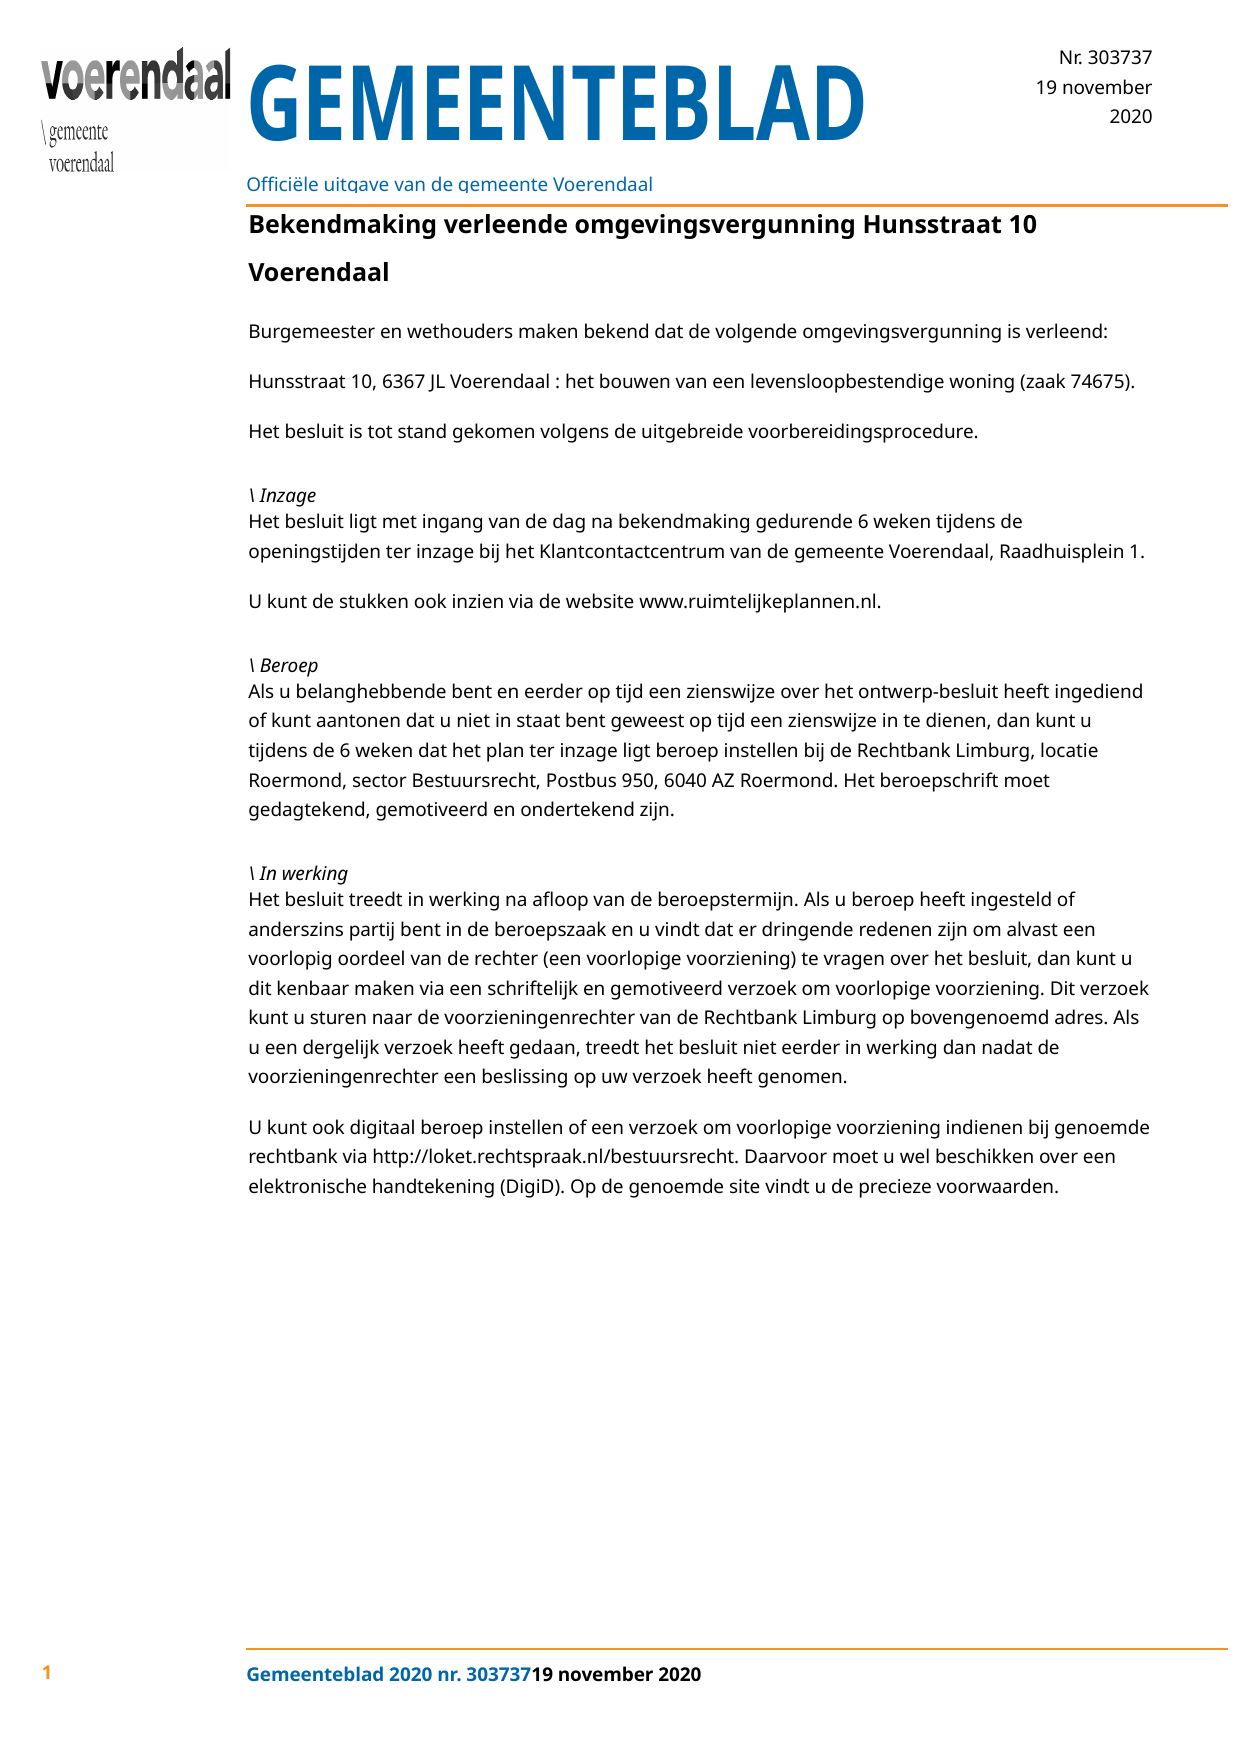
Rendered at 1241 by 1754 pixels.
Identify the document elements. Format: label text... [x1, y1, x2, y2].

text Het besluit treedt in werking na afloop van de beroepstermijn. Als u beroep heeft ingesteld of anderszins partij bent in de beroepszaak en u vindt dat er dringende redenen zijn om alvast een voorlopig oordeel van de rechter (een voorlopige voorziening) te vragen over het besluit, dan kunt u dit kenbaar maken via een schriftelijk en gemotiveerd verzoek om voorlopige voorziening. Dit verzoek kunt u sturen naar de voorzieningenrechter van de Rechtbank Limburg op bovengenoemd adres. Als u een dergelijk verzoek heeft gedaan, treedt het besluit niet eerder in werking dan nadat de voorzieningenrechter een beslissing op uw verzoek heeft genomen. [248, 886, 1152, 1089]
text U kunt ook digitaal beroep instellen of een verzoek om voorlopige voorziening indienen bij genoemde rechtbank via http://loket.rechtspraak.nl/bestuursrecht. Daarvoor moet u wel beschikken over een elektronische handtekening (DigiD). Op de genoemde site vindt u de precieze voorwaarden. [248, 1114, 1152, 1199]
text \ In werking [248, 860, 1152, 886]
text U kunt de stukken ook inzien via de website www.ruimtelijkeplannen.nl. [248, 588, 1152, 614]
text Het besluit ligt met ingang van de dag na bekendmaking gedurende 6 weken tijdens de openingstijden ter inzage bij het Klantcontactcentrum van de gemeente Voerendaal, Raadhuisplein 1. [248, 508, 1152, 564]
text \ Inzage [248, 483, 1152, 508]
text Burgemeester en wethouders maken bekend dat de volgende omgevingsvergunning is verleend: [248, 318, 1152, 344]
picture [41, 47, 231, 172]
text Bekendmaking verleende omgevingsvergunning Hunsstraat 10 Voerendaal [248, 207, 1152, 288]
text Als u belanghebbende bent en eerder op tijd een zienswijze over het ontwerp-besluit heeft ingediend of kunt aantonen dat u niet in staat bent geweest op tijd een zienswijze in te dienen, dan kunt u tijdens de 6 weken dat het plan ter inzage ligt beroep instellen bij de Rechtbank Limburg, locatie Roermond, sector Bestuursrecht, Postbus 950, 6040 AZ Roermond. Het beroepschrift moet gedagtekend, gemotiveerd en ondertekend zijn. [248, 678, 1152, 822]
text \ Beroep [248, 652, 1152, 678]
text Hunsstraat 10, 6367 JL Voerendaal : het bouwen van een levensloopbestendige woning (zaak 74675). [248, 368, 1152, 394]
text Het besluit is tot stand gekomen volgens de uitgebreide voorbereidingsprocedure. [248, 419, 1152, 444]
